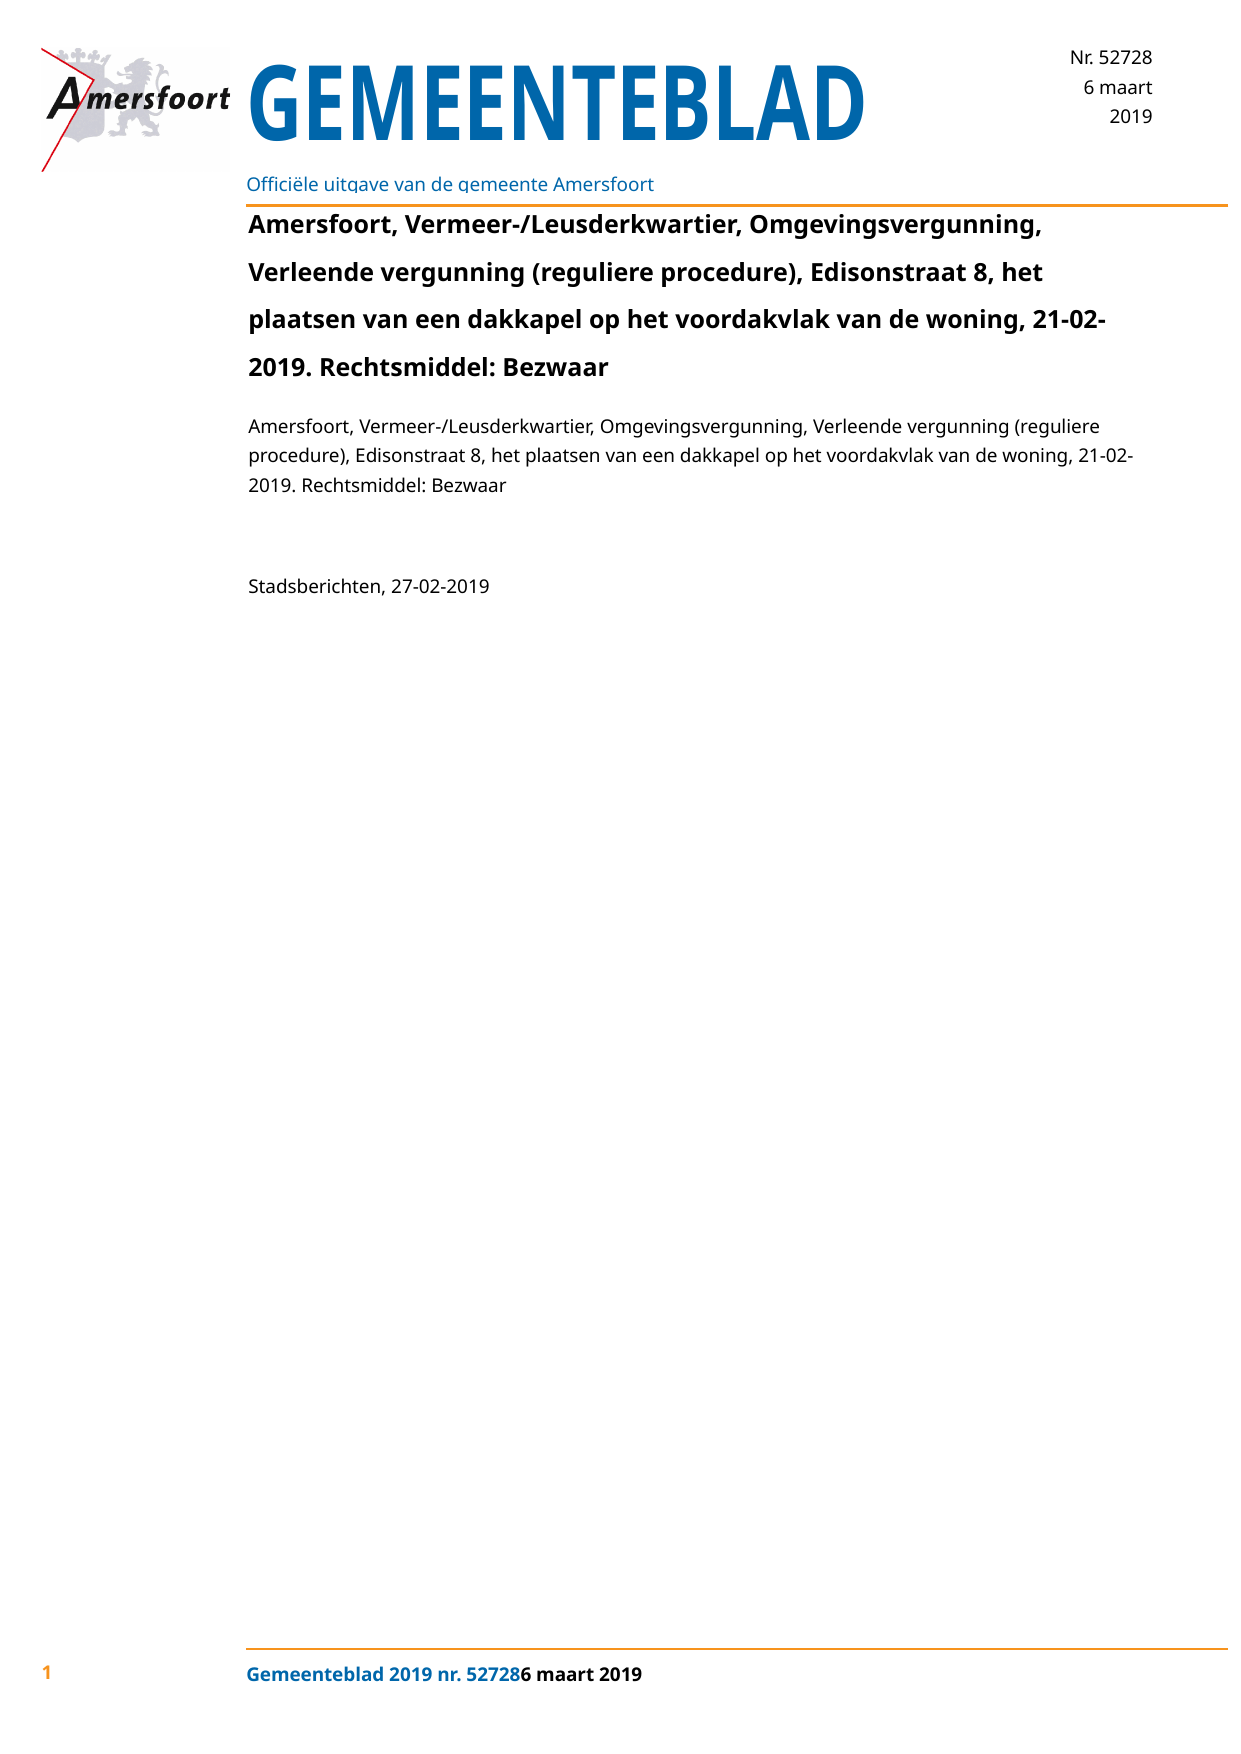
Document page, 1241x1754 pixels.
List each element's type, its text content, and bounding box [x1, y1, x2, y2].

text Stadsberichten, 27-02-2019 [248, 573, 1152, 599]
text Amersfoort, Vermeer-/Leusderkwartier, Omgevingsvergunning, Verleende vergunning (reguliere procedure), Edisonstraat 8, het plaatsen van een dakkapel op het voordakvlak van de woning, 21-02-2019. Rechtsmiddel: Bezwaar [248, 207, 1152, 384]
picture [41, 47, 231, 172]
text Amersfoort, Vermeer-/Leusderkwartier, Omgevingsvergunning, Verleende vergunning (reguliere procedure), Edisonstraat 8, het plaatsen van een dakkapel op het voordakvlak van de woning, 21-02-2019. Rechtsmiddel: Bezwaar [248, 413, 1152, 498]
